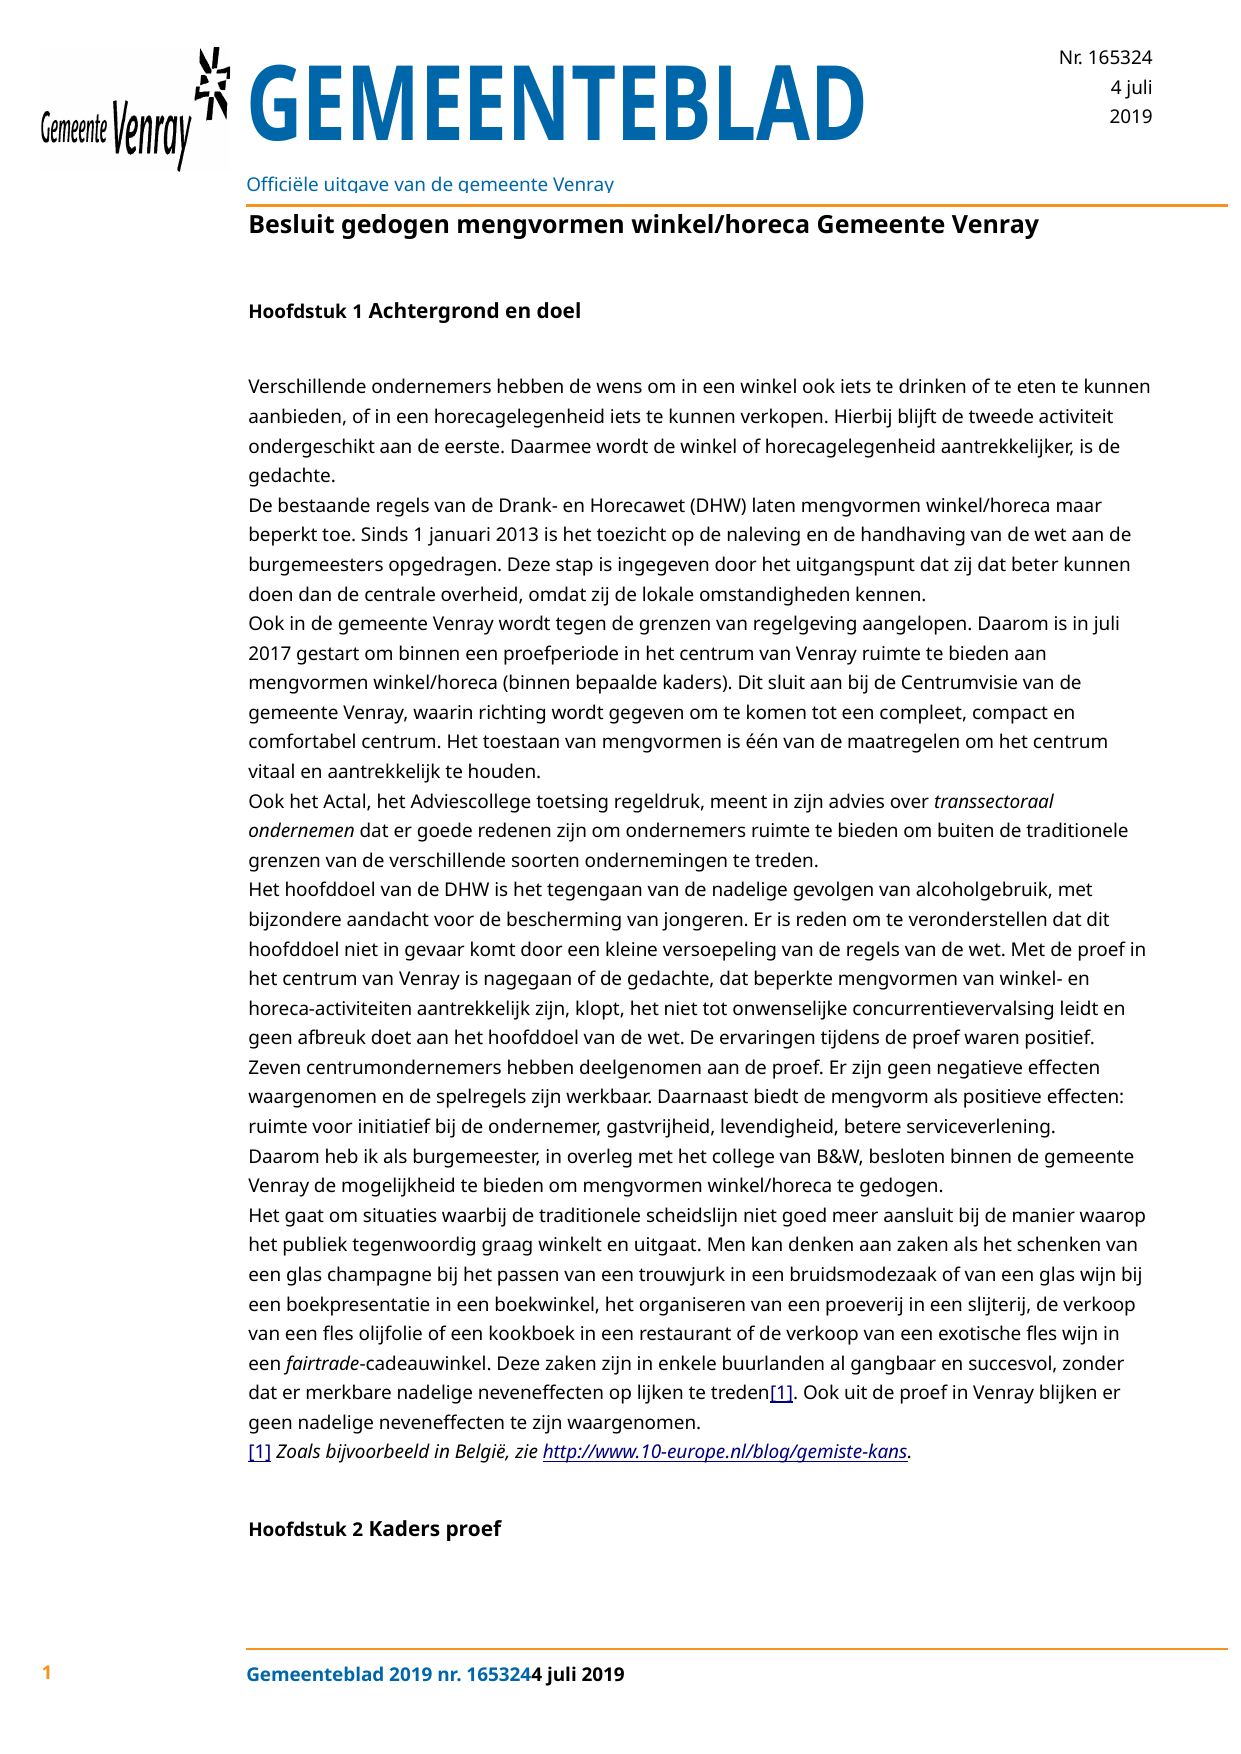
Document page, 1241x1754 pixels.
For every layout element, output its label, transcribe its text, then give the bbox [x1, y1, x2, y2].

text Verschillende ondernemers hebben de wens om in een winkel ook iets te drinken of te eten te kunnen aanbieden, of in een horecagelegenheid iets te kunnen verkopen. Hierbij blijft de tweede activiteit ondergeschikt aan de eerste. Daarmee wordt de winkel of horecagelegenheid aantrekkelijker, is de gedachte. [248, 374, 1152, 488]
text Het gaat om situaties waarbij de traditionele scheidslijn niet goed meer aansluit bij de manier waarop het publiek tegenwoordig graag winkelt en uitgaat. Men kan denken aan zaken als het schenken van een glas champagne bij het passen van een trouwjurk in een bruidsmodezaak of van een glas wijn bij een boekpresentatie in een boekwinkel, het organiseren van een proeverij in een slijterij, de verkoop van een fles olijfolie of een kookboek in een restaurant of de verkoop van een exotische fles wijn in een fairtrade-cadeauwinkel. Deze zaken zijn in enkele buurlanden al gangbaar en succesvol, zonder dat er merkbare nadelige neveneffecten op lijken te treden[1]. Ook uit de proef in Venray blijken er geen nadelige neveneffecten te zijn waargenomen. [248, 1202, 1152, 1435]
text Hoofdstuk 1 Achtergrond en doel [248, 296, 1152, 324]
text De bestaande regels van de Drank- en Horecawet (DHW) laten mengvormen winkel/horeca maar beperkt toe. Sinds 1 januari 2013 is het toezicht op de naleving en de handhaving van de wet aan de burgemeesters opgedragen. Deze stap is ingegeven door het uitgangspunt dat zij dat beter kunnen doen dan de centrale overheid, omdat zij de lokale omstandigheden kennen. [248, 492, 1152, 607]
picture [41, 47, 231, 172]
text Hoofdstuk 2 Kaders proef [248, 1514, 1152, 1542]
text [1] Zoals bijvoorbeeld in België, zie http://www.10-europe.nl/blog/gemiste-kans. [248, 1439, 1152, 1464]
text Ook in de gemeente Venray wordt tegen de grenzen van regelgeving aangelopen. Daarom is in juli 2017 gestart om binnen een proefperiode in het centrum van Venray ruimte te bieden aan mengvormen winkel/horeca (binnen bepaalde kaders). Dit sluit aan bij de Centrumvisie van de gemeente Venray, waarin richting wordt gegeven om te komen tot een compleet, compact en comfortabel centrum. Het toestaan van mengvormen is één van de maatregelen om het centrum vitaal en aantrekkelijk te houden. [248, 610, 1152, 784]
text Ook het Actal, het Adviescollege toetsing regeldruk, meent in zijn advies over transsectoraal ondernemen dat er goede redenen zijn om ondernemers ruimte te bieden om buiten de traditionele grenzen van de verschillende soorten ondernemingen te treden. [248, 788, 1152, 873]
text Daarom heb ik als burgemeester, in overleg met het college van B&W, besloten binnen de gemeente Venray de mogelijkheid te bieden om mengvormen winkel/horeca te gedogen. [248, 1143, 1152, 1198]
text Besluit gedogen mengvormen winkel/horeca Gemeente Venray [248, 207, 1152, 241]
text Het hoofddoel van de DHW is het tegengaan van de nadelige gevolgen van alcoholgebruik, met bijzondere aandacht voor de bescherming van jongeren. Er is reden om te veronderstellen dat dit hoofddoel niet in gevaar komt door een kleine versoepeling van de regels van de wet. Met de proef in het centrum van Venray is nagegaan of de gedachte, dat beperkte mengvormen van winkel- en horeca-activiteiten aantrekkelijk zijn, klopt, het niet tot onwenselijke concurrentievervalsing leidt en geen afbreuk doet aan het hoofddoel van de wet. De ervaringen tijdens de proef waren positief. Zeven centrumondernemers hebben deelgenomen aan de proef. Er zijn geen negatieve effecten waargenomen en de spelregels zijn werkbaar. Daarnaast biedt de mengvorm als positieve effecten: ruimte voor initiatief bij de ondernemer, gastvrijheid, levendigheid, betere serviceverlening. [248, 877, 1152, 1139]
